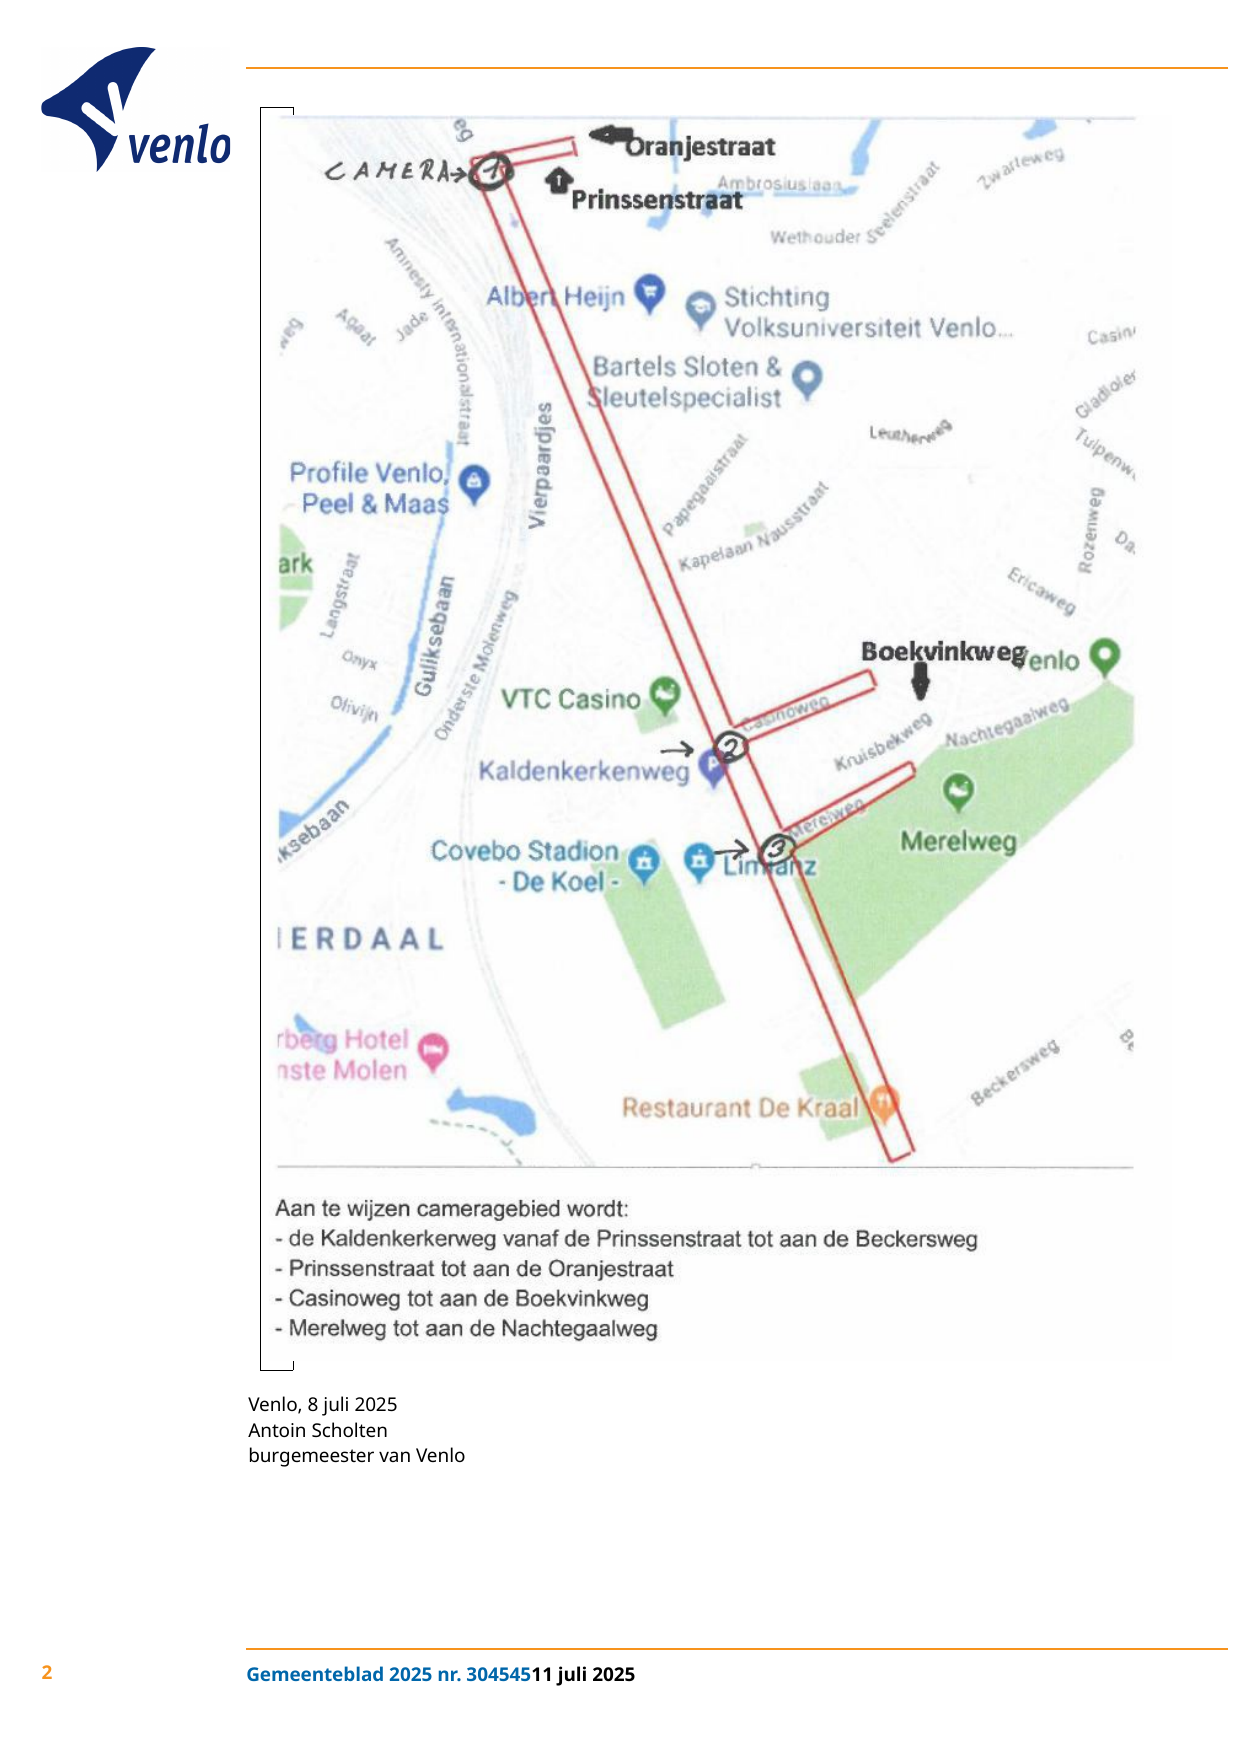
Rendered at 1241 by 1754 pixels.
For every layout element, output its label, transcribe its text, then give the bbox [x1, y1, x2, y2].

picture [268, 115, 1173, 1361]
text Venlo, 8 juli 2025 [248, 1391, 1152, 1417]
text Antoin Scholten [248, 1417, 1152, 1442]
text burgemeester van Venlo [248, 1442, 1152, 1468]
picture [41, 47, 231, 172]
